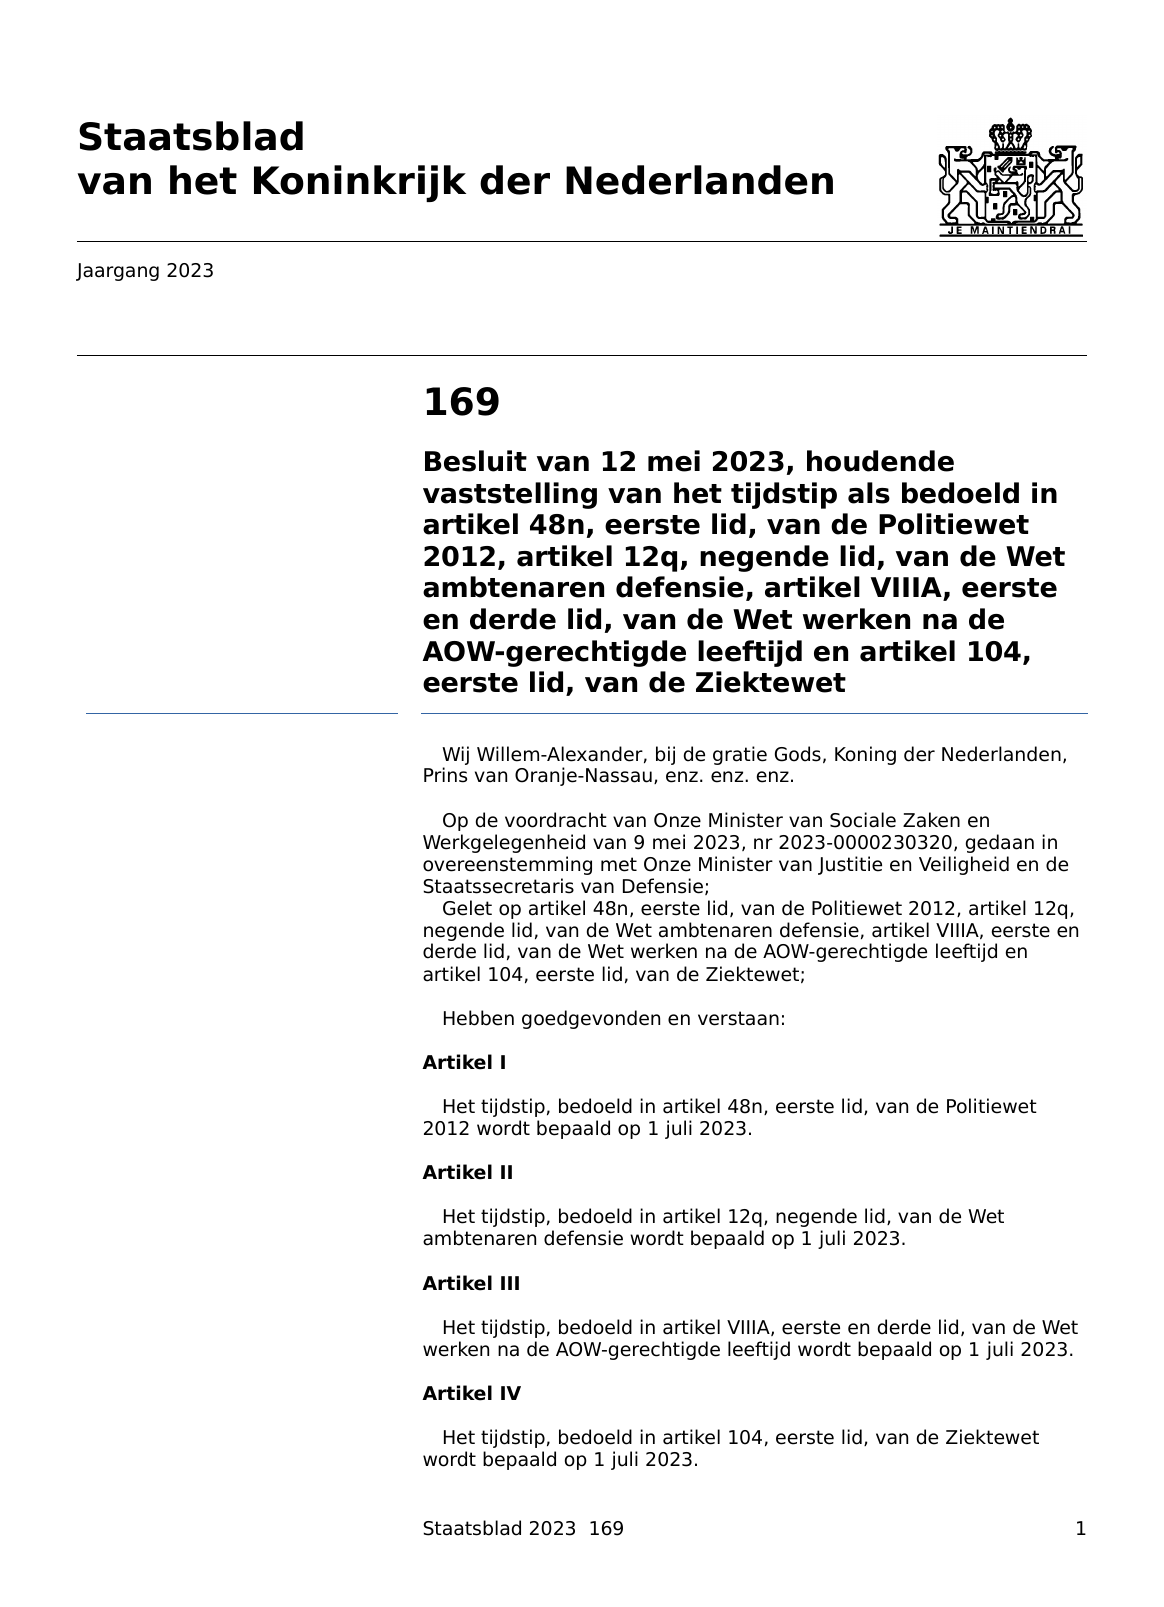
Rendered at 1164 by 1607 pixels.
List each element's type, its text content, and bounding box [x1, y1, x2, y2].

picture [936, 115, 1087, 240]
text Hebben goedgevonden en verstaan: [422, 1008, 1087, 1029]
table_header Staatsblad van het Koninkrijk der Nederlanden [77, 100, 886, 241]
subtitle Artikel I [422, 1052, 1087, 1074]
text Het tijdstip, bedoeld in artikel 104, eerste lid, van de Ziektewet wordt bepaald op 1 juli 2023. [422, 1427, 1087, 1471]
text Het tijdstip, bedoeld in artikel VIIIA, eerste en derde lid, van de Wet werken na de AOW-gerechtigde leeftijd wordt bepaald op 1 juli 2023. [422, 1317, 1087, 1361]
text Op de voordracht van Onze Minister van Sociale Zaken en Werkgelegenheid van 9 mei 2023, nr 2023-0000230320, gedaan in overeenstemming met Onze Minister van Justitie en Veiligheid en de Staatssecretaris van Defensie; [422, 809, 1087, 897]
text Wij Willem-Alexander, bij de gratie Gods, Koning der Nederlanden, Prins van Oranje-Nassau, enz. enz. enz. [422, 743, 1087, 787]
subtitle Artikel III [422, 1272, 1087, 1294]
table_cell Jaargang 2023 [77, 242, 1087, 355]
text Besluit van 12 mei 2023, houdende vaststelling van het tijdstip als bedoeld in artikel 48n, eerste lid, van de Politiewet 2012, artikel 12q, negende lid, van de Wet ambtenaren defensie, artikel VIIIA, eerste en derde lid, van de Wet werken na de AOW-gerechtigde leeftijd en artikel 104, eerste lid, van de Ziektewet [422, 447, 1087, 699]
text Het tijdstip, bedoeld in artikel 48n, eerste lid, van de Politiewet 2012 wordt bepaald op 1 juli 2023. [422, 1096, 1087, 1140]
text Het tijdstip, bedoeld in artikel 12q, negende lid, van de Wet ambtenaren defensie wordt bepaald op 1 juli 2023. [422, 1206, 1087, 1250]
subtitle 169 [422, 381, 1087, 424]
text Gelet op artikel 48n, eerste lid, van de Politiewet 2012, artikel 12q, negende lid, van de Wet ambtenaren defensie, artikel VIIIA, eerste en derde lid, van de Wet werken na de AOW-gerechtigde leeftijd en artikel 104, eerste lid, van de Ziektewet; [422, 897, 1087, 985]
subtitle Artikel II [422, 1162, 1087, 1184]
table_header [886, 100, 1087, 241]
subtitle Artikel IV [422, 1383, 1087, 1405]
